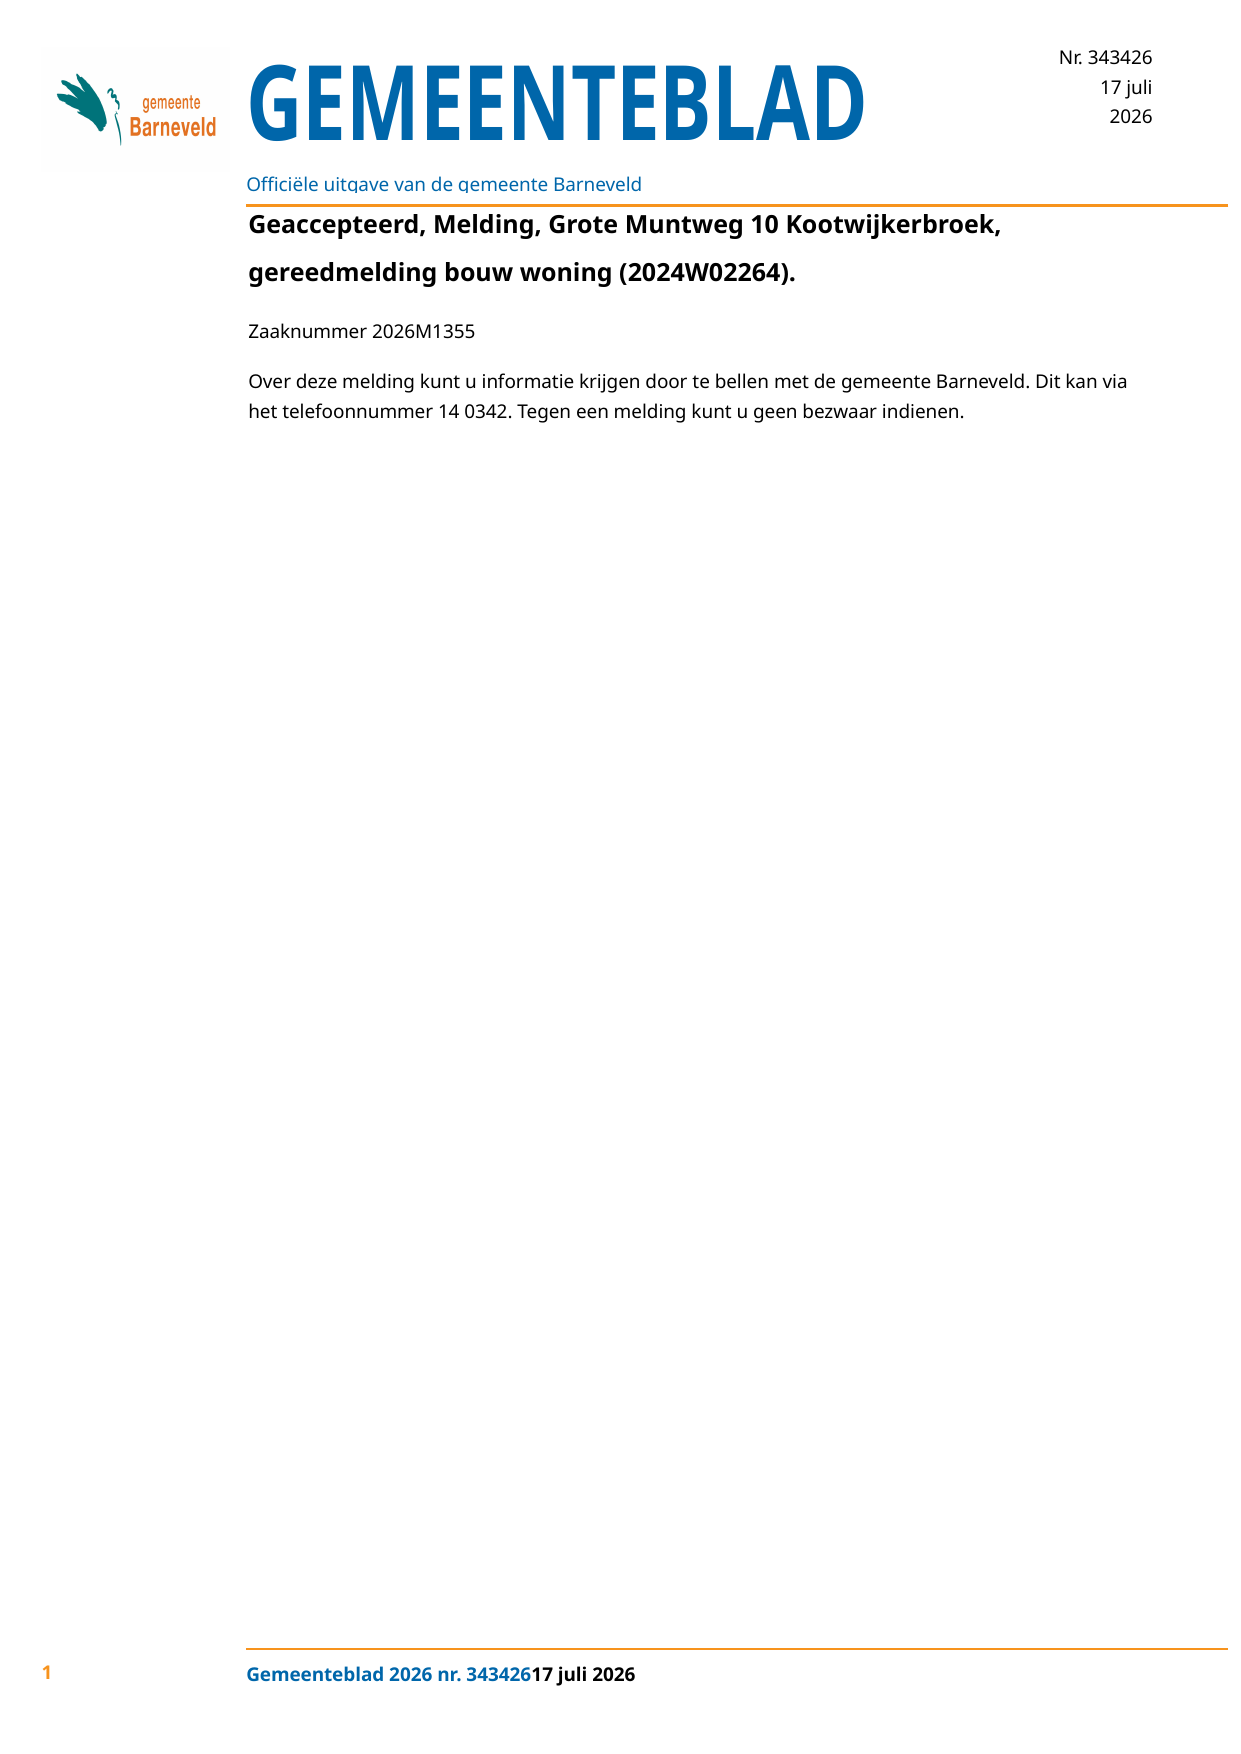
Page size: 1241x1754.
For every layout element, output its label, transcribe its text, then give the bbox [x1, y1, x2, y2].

text Geaccepteerd, Melding, Grote Muntweg 10 Kootwijkerbroek, gereedmelding bouw woning (2024W02264). [248, 207, 1152, 288]
picture [41, 47, 231, 172]
text Over deze melding kunt u informatie krijgen door te bellen met de gemeente Barneveld. Dit kan via het telefoonnummer 14 0342. Tegen een melding kunt u geen bezwaar indienen. [248, 368, 1152, 424]
text Zaaknummer 2026M1355 [248, 318, 1152, 344]
